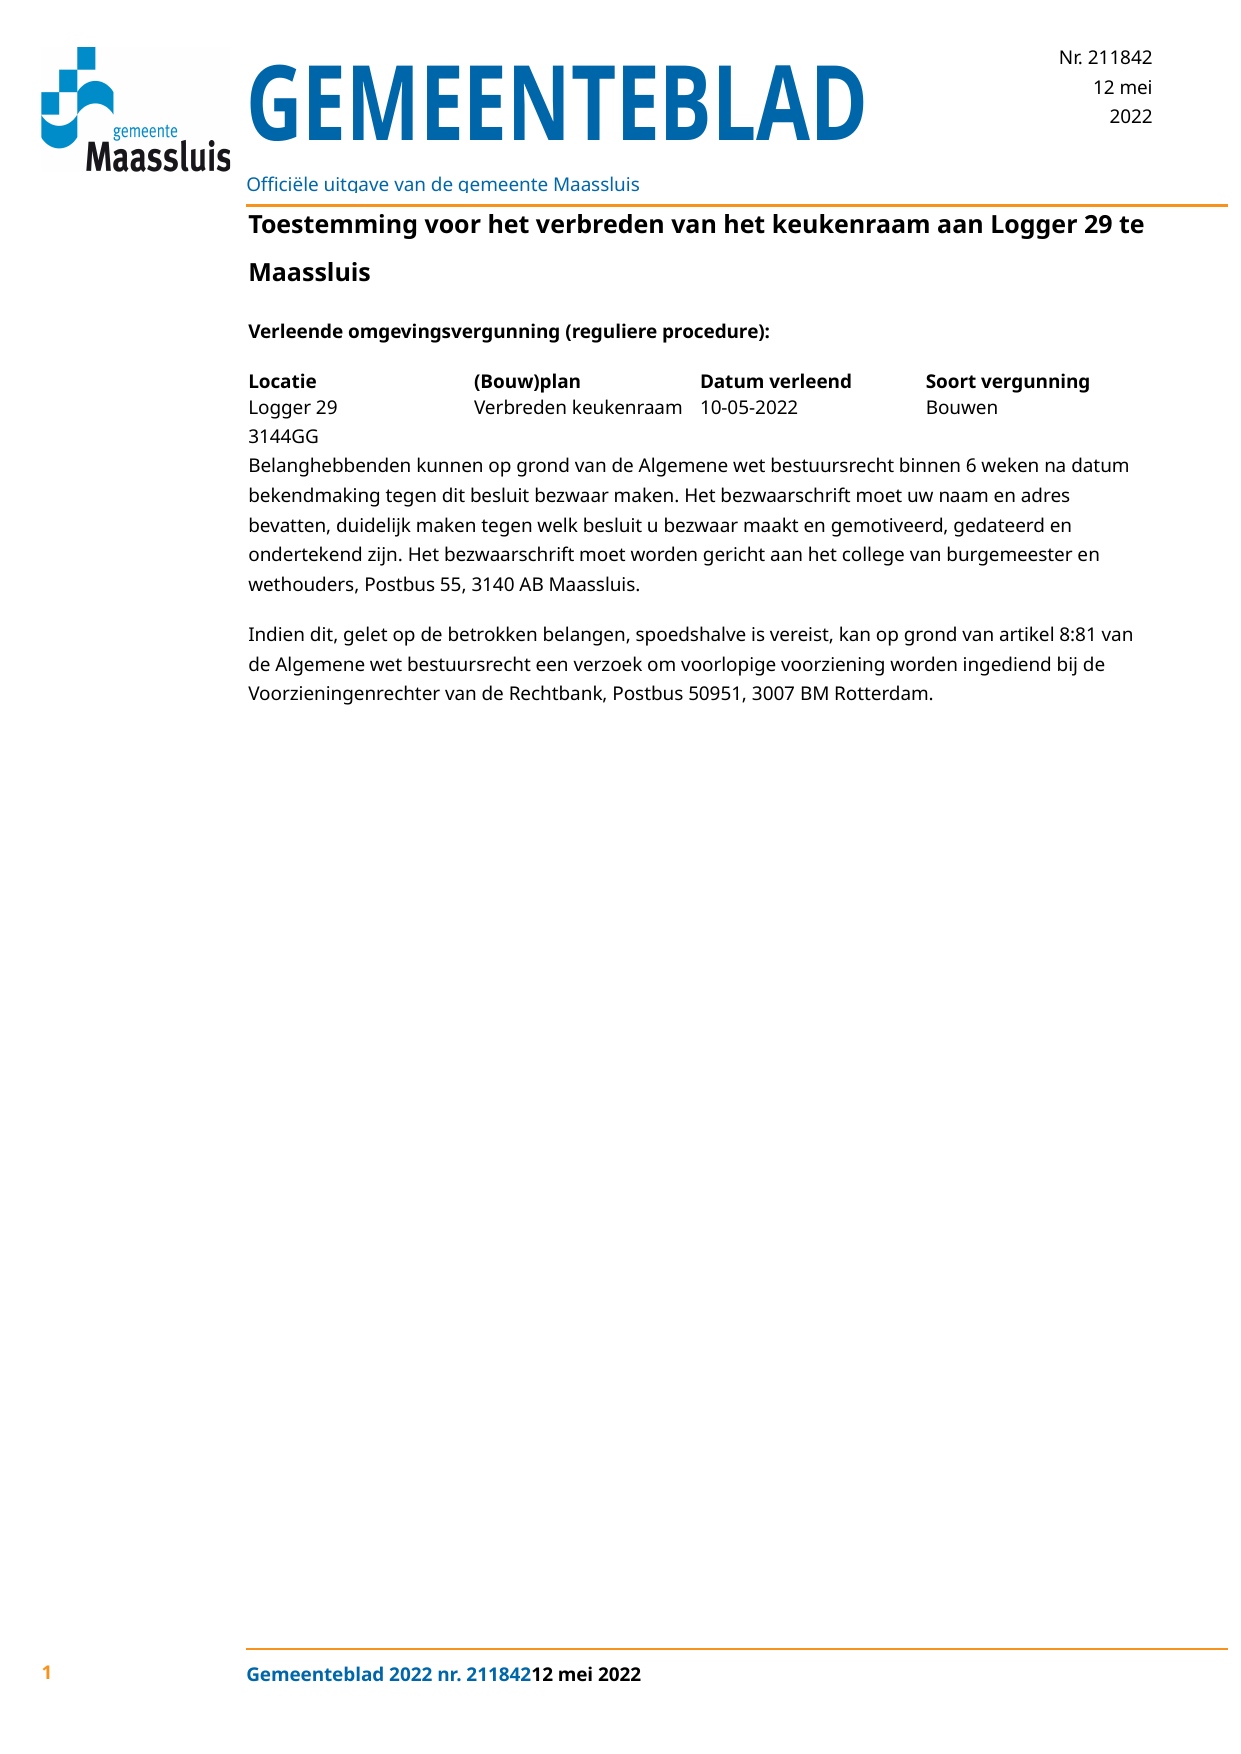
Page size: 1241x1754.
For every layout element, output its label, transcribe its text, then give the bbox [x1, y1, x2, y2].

table_cell Bouwen [926, 394, 1152, 449]
text Indien dit, gelet op de betrokken belangen, spoedshalve is vereist, kan op grond van artikel 8:81 van de Algemene wet bestuursrecht een verzoek om voorlopige voorziening worden ingediend bij de Voorzieningenrechter van de Rechtbank, Postbus 50951, 3007 BM Rotterdam. [248, 621, 1152, 706]
text Toestemming voor het verbreden van het keukenraam aan Logger 29 te Maassluis [248, 207, 1152, 288]
text Belanghebbenden kunnen op grond van de Algemene wet bestuursrecht binnen 6 weken na datum bekendmaking tegen dit besluit bezwaar maken. Het bezwaarschrift moet uw naam en adres bevatten, duidelijk maken tegen welk besluit u bezwaar maakt en gemotiveerd, gedateerd en ondertekend zijn. Het bezwaarschrift moet worden gericht aan het college van burgemeester en wethouders, Postbus 55, 3140 AB Maassluis. [248, 453, 1152, 597]
table_cell Verbreden keukenraam [474, 394, 700, 449]
table_cell Logger 29 3144GG [248, 394, 474, 449]
text Verleende omgevingsvergunning (reguliere procedure): [248, 318, 1152, 344]
table_header Locatie [248, 369, 474, 394]
picture [41, 47, 231, 172]
table_header Soort vergunning [926, 369, 1152, 394]
table_cell 10-05-2022 [700, 394, 926, 449]
table_header Datum verleend [700, 369, 926, 394]
table_header (Bouw)plan [474, 369, 700, 394]
picture [41, 47, 77, 92]
